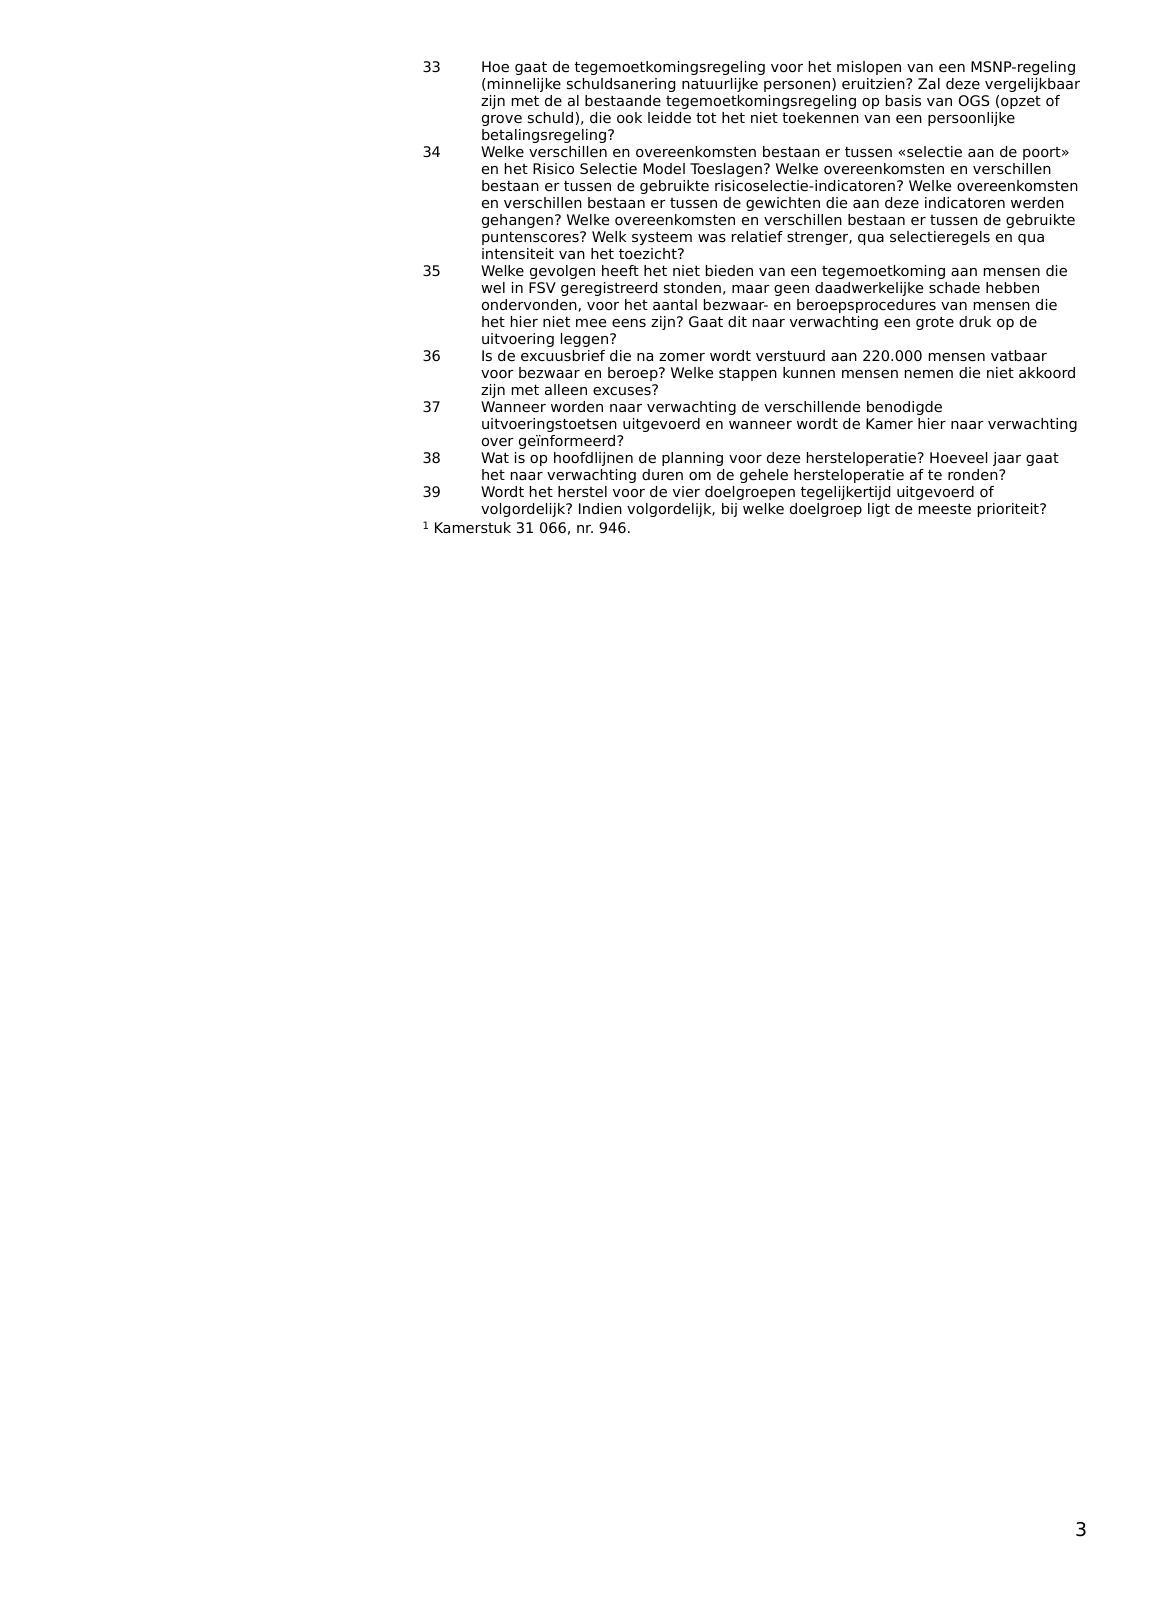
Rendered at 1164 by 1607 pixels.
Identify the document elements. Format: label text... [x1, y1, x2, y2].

table_cell 39 [422, 484, 475, 517]
table_cell 36 [422, 348, 475, 399]
table_cell Wordt het herstel voor de vier doelgroepen tegelijkertijd uitgevoerd of volgordelijk? Indien volgordelijk, bij welke doelgroep ligt de meeste prioriteit? [475, 484, 1087, 517]
table_cell Wat is op hoofdlijnen de planning voor deze hersteloperatie? Hoeveel jaar gaat het naar verwachting duren om de gehele hersteloperatie af te ronden? [475, 450, 1087, 483]
table_cell 33 [422, 59, 475, 144]
table_cell Hoe gaat de tegemoetkomingsregeling voor het mislopen van een MSNP-regeling (minnelijke schuldsanering natuurlijke personen) eruitzien? Zal deze vergelijkbaar zijn met de al bestaande tegemoetkomingsregeling op basis van OGS (opzet of grove schuld), die ook leidde tot het niet toekennen van een persoonlijke betalingsregeling? [475, 59, 1087, 144]
table_cell 35 [422, 263, 475, 348]
table_cell 34 [422, 144, 475, 263]
table_cell Is de excuusbrief die na zomer wordt verstuurd aan 220.000 mensen vatbaar voor bezwaar en beroep? Welke stappen kunnen mensen nemen die niet akkoord zijn met alleen excuses? [475, 348, 1087, 399]
table_cell 37 [422, 399, 475, 449]
table_cell Wanneer worden naar verwachting de verschillende benodigde uitvoeringstoetsen uitgevoerd en wanneer wordt de Kamer hier naar verwachting over geïnformeerd? [475, 399, 1087, 449]
table_cell Welke gevolgen heeft het niet bieden van een tegemoetkoming aan mensen die wel in FSV geregistreerd stonden, maar geen daadwerkelijke schade hebben ondervonden, voor het aantal bezwaar- en beroepsprocedures van mensen die het hier niet mee eens zijn? Gaat dit naar verwachting een grote druk op de uitvoering leggen? [475, 263, 1087, 348]
table_cell 1 Kamerstuk 31 066, nr. 946. [422, 518, 1087, 537]
table_cell Welke verschillen en overeenkomsten bestaan er tussen «selectie aan de poort» en het Risico Selectie Model Toeslagen? Welke overeenkomsten en verschillen bestaan er tussen de gebruikte risicoselectie-indicatoren? Welke overeenkomsten en verschillen bestaan er tussen de gewichten die aan deze indicatoren werden gehangen? Welke overeenkomsten en verschillen bestaan er tussen de gebruikte puntenscores? Welk systeem was relatief strenger, qua selectieregels en qua intensiteit van het toezicht? [475, 144, 1087, 263]
table_cell 38 [422, 450, 475, 483]
